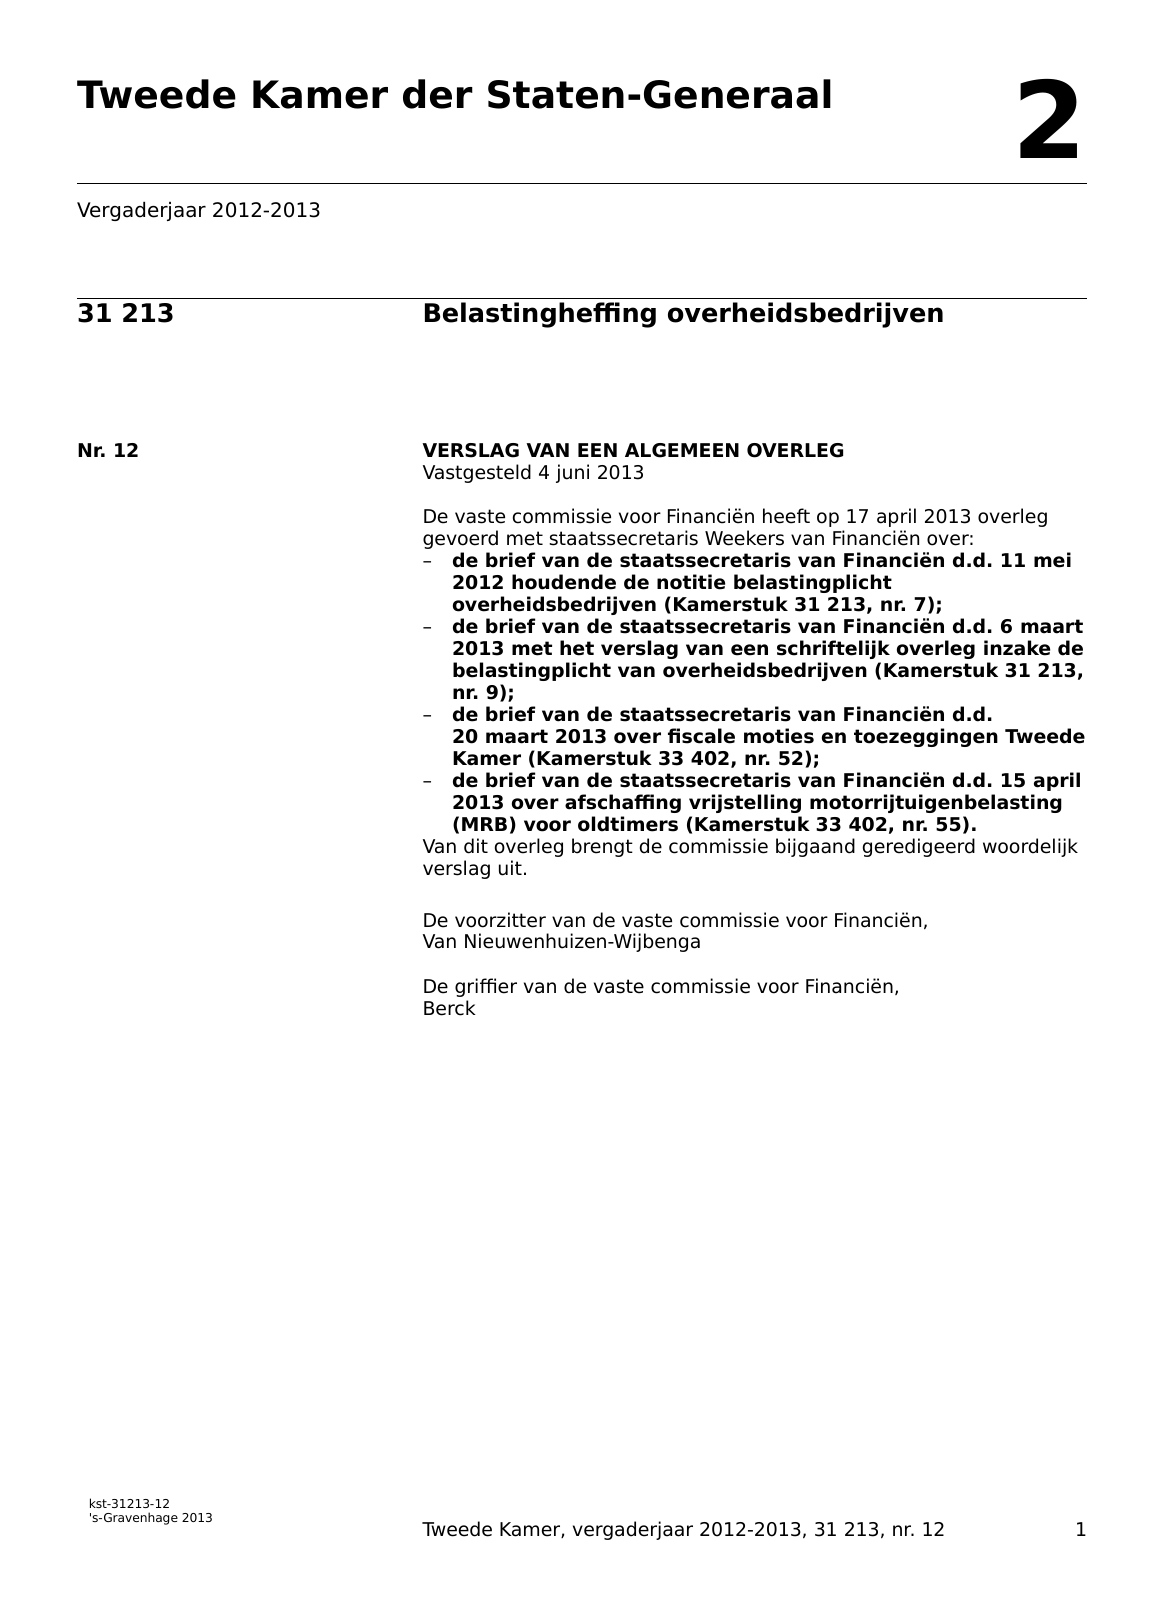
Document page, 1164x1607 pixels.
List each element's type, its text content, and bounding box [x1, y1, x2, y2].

text Vastgesteld 4 juni 2013 [422, 462, 1087, 484]
subtitle 31 213 Belastingheffing overheidsbedrijven [77, 299, 1087, 329]
table_header Tweede Kamer der Staten-Generaal [77, 59, 886, 183]
table_header 2 [886, 59, 1087, 183]
text Van dit overleg brengt de commissie bijgaand geredigeerd woordelijk verslag uit. [422, 836, 1087, 879]
text – de brief van de staatssecretaris van Financiën d.d. 20 maart 2013 over fiscale moties en toezeggingen Tweede Kamer (Kamerstuk 33 402, nr. 52); [422, 704, 1087, 769]
text 's-Gravenhage 2013 [88, 1511, 323, 1525]
text De griffier van de vaste commissie voor Financiën, Berck [422, 976, 1087, 1019]
text – de brief van de staatssecretaris van Financiën d.d. 15 april 2013 over afschaffing vrijstelling motorrijtuigenbelasting (MRB) voor oldtimers (Kamerstuk 33 402, nr. 55). [422, 769, 1087, 836]
text De vaste commissie voor Financiën heeft op 17 april 2013 overleg gevoerd met staatssecretaris Weekers van Financiën over: [422, 506, 1087, 550]
text kst-31213-12 [88, 1497, 323, 1511]
text De voorzitter van de vaste commissie voor Financiën, Van Nieuwenhuizen-Wijbenga [422, 909, 1087, 953]
subtitle Nr. 12 VERSLAG VAN EEN ALGEMEEN OVERLEG [77, 440, 1087, 462]
text – de brief van de staatssecretaris van Financiën d.d. 11 mei 2012 houdende de notitie belastingplicht overheidsbedrijven (Kamerstuk 31 213, nr. 7); [422, 550, 1087, 616]
table_cell Vergaderjaar 2012-2013 [77, 184, 1087, 298]
text – de brief van de staatssecretaris van Financiën d.d. 6 maart 2013 met het verslag van een schriftelijk overleg inzake de belastingplicht van overheidsbedrijven (Kamerstuk 31 213, nr. 9); [422, 616, 1087, 704]
